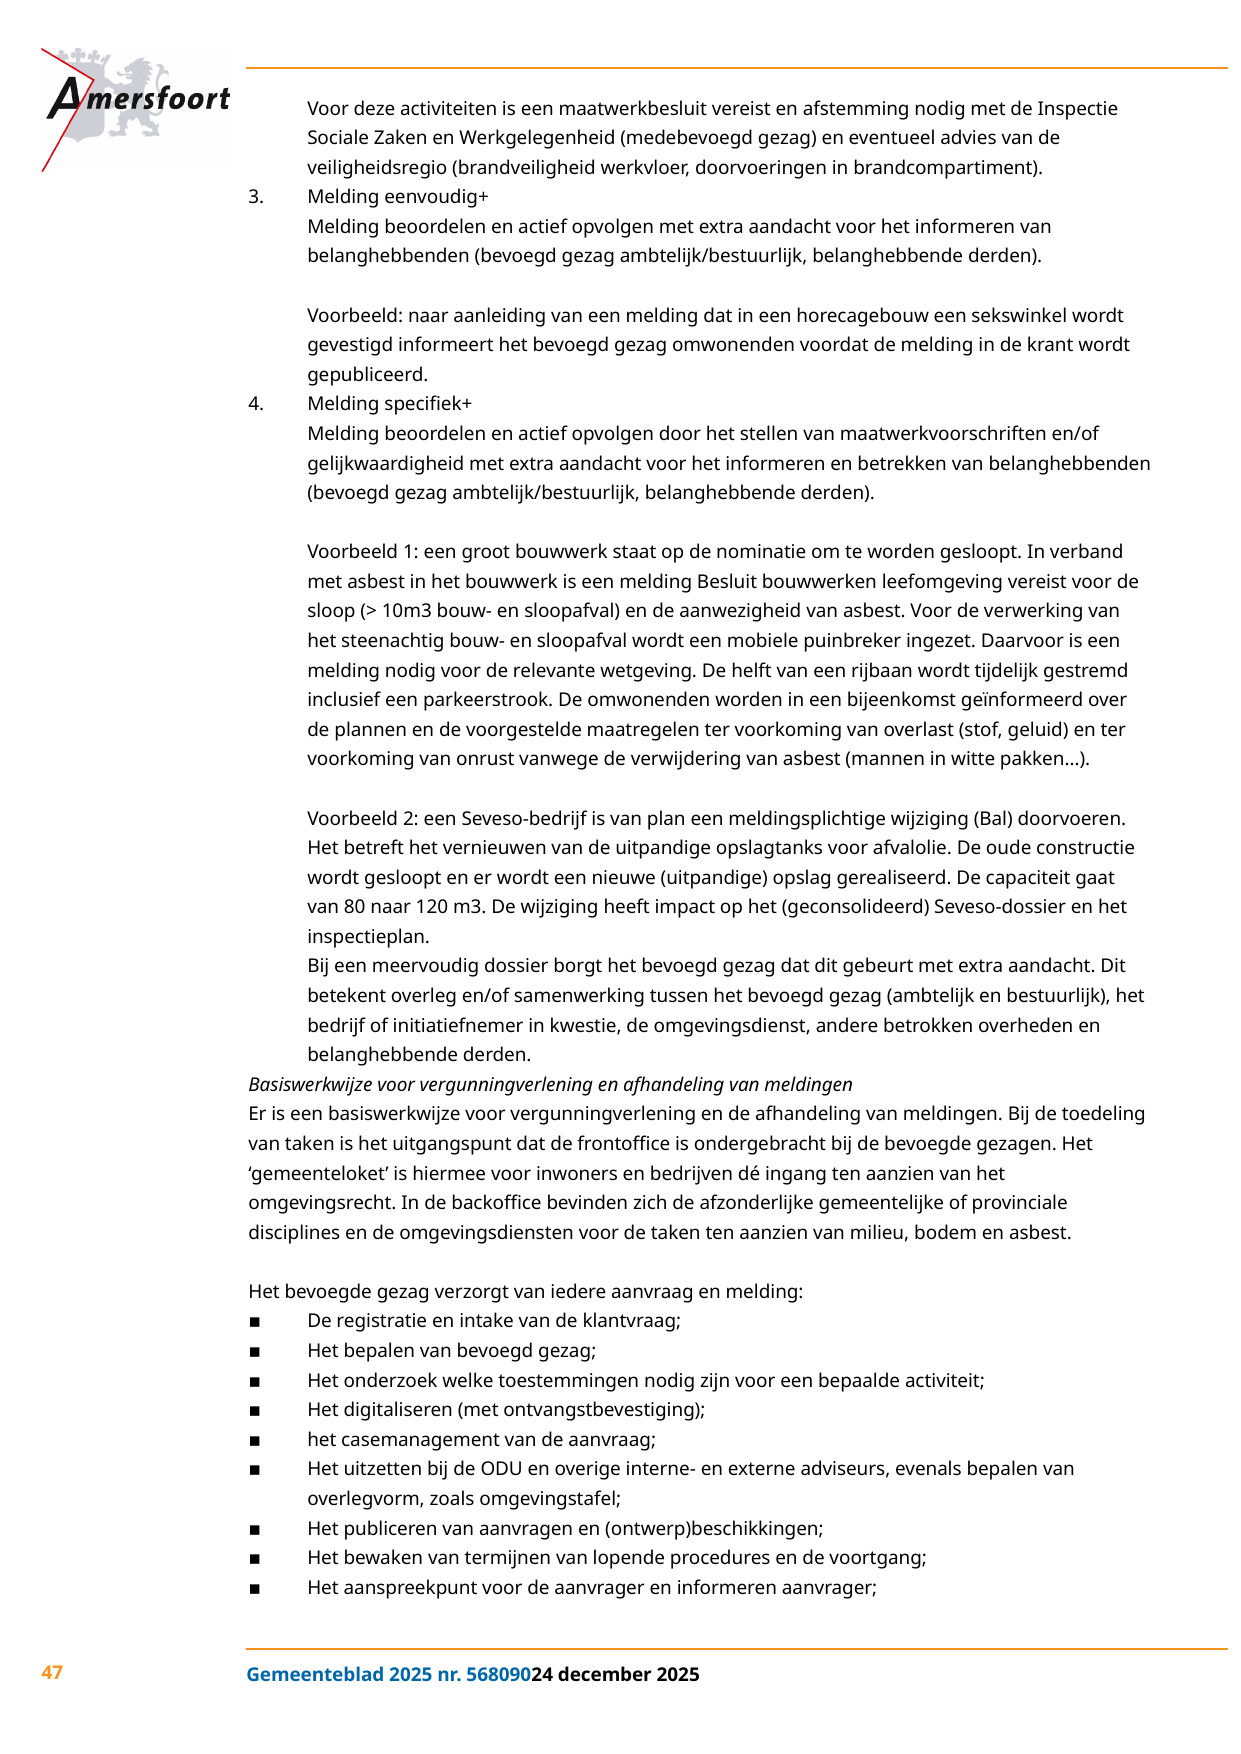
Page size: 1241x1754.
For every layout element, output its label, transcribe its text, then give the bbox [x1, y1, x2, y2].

list Het uitzetten bij de ODU en overige interne- en externe adviseurs, evenals bepalen van overlegvorm, zoals omgevingstafel; [248, 1456, 1152, 1511]
list Voorbeeld 2: een Seveso-bedrijf is van plan een meldingsplichtige wijziging (Bal) doorvoeren. Het betreft het vernieuwen van de uitpandige opslagtanks voor afvalolie. De oude constructie wordt gesloopt en er wordt een nieuwe (uitpandige) opslag gerealiseerd. De capaciteit gaat van 80 naar 120 m3. De wijziging heeft impact op het (geconsolideerd) Seveso-dossier en het inspectieplan. [248, 805, 1152, 949]
list Het digitaliseren (met ontvangstbevestiging); [248, 1396, 1152, 1422]
list Melding eenvoudig+ [248, 183, 1152, 209]
list Het bepalen van bevoegd gezag; [248, 1337, 1152, 1363]
list het casemanagement van de aanvraag; [248, 1426, 1152, 1452]
text Het bevoegde gezag verzorgt van iedere aanvraag en melding: [248, 1278, 1152, 1304]
list Melding beoordelen en actief opvolgen door het stellen van maatwerkvoorschriften en/of gelijkwaardigheid met extra aandacht voor het informeren en betrekken van belanghebbenden (bevoegd gezag ambtelijk/bestuurlijk, belanghebbende derden). [248, 420, 1152, 505]
list Het aanspreekpunt voor de aanvrager en informeren aanvrager; [248, 1574, 1152, 1600]
list Het onderzoek welke toestemmingen nodig zijn voor een bepaalde activiteit; [248, 1367, 1152, 1393]
list Bij een meervoudig dossier borgt het bevoegd gezag dat dit gebeurt met extra aandacht. Dit betekent overleg en/of samenwerking tussen het bevoegd gezag (ambtelijk en bestuurlijk), het bedrijf of initiatiefnemer in kwestie, de omgevingsdienst, andere betrokken overheden en belanghebbende derden. [248, 953, 1152, 1067]
text Er is een basiswerkwijze voor vergunningverlening en de afhandeling van meldingen. Bij de toedeling van taken is het uitgangspunt dat de frontoffice is ondergebracht bij de bevoegde gezagen. Het ‘gemeenteloket’ is hiermee voor inwoners en bedrijven dé ingang ten aanzien van het omgevingsrecht. In de backoffice bevinden zich de afzonderlijke gemeentelijke of provinciale disciplines en de omgevingsdiensten voor de taken ten aanzien van milieu, bodem en asbest. [248, 1101, 1152, 1245]
list Voorbeeld: naar aanleiding van een melding dat in een horecagebouw een sekswinkel wordt gevestigd informeert het bevoegd gezag omwonenden voordat de melding in de krant wordt gepubliceerd. [248, 302, 1152, 387]
list Melding specifiek+ [248, 391, 1152, 416]
list Voor deze activiteiten is een maatwerkbesluit vereist en afstemming nodig met de Inspectie Sociale Zaken en Werkgelegenheid (medebevoegd gezag) en eventueel advies van de veiligheidsregio (brandveiligheid werkvloer, doorvoeringen in brandcompartiment). [248, 95, 1152, 180]
list Melding beoordelen en actief opvolgen met extra aandacht voor het informeren van belanghebbenden (bevoegd gezag ambtelijk/bestuurlijk, belanghebbende derden). [248, 213, 1152, 268]
list Het publiceren van aanvragen en (ontwerp)beschikkingen; [248, 1515, 1152, 1541]
picture [41, 47, 231, 172]
list De registratie en intake van de klantvraag; [248, 1308, 1152, 1333]
list Het bewaken van termijnen van lopende procedures en de voortgang; [248, 1544, 1152, 1570]
text Basiswerkwijze voor vergunningverlening en afhandeling van meldingen [248, 1071, 1152, 1097]
list Voorbeeld 1: een groot bouwwerk staat op de nominatie om te worden gesloopt. In verband met asbest in het bouwwerk is een melding Besluit bouwwerken leefomgeving vereist voor de sloop (> 10m3 bouw- en sloopafval) en de aanwezigheid van asbest. Voor de verwerking van het steenachtig bouw- en sloopafval wordt een mobiele puinbreker ingezet. Daarvoor is een melding nodig voor de relevante wetgeving. De helft van een rijbaan wordt tijdelijk gestremd inclusief een parkeerstrook. De omwonenden worden in een bijeenkomst geïnformeerd over de plannen en de voorgestelde maatregelen ter voorkoming van overlast (stof, geluid) en ter voorkoming van onrust vanwege de verwijdering van asbest (mannen in witte pakken…). [248, 538, 1152, 771]
